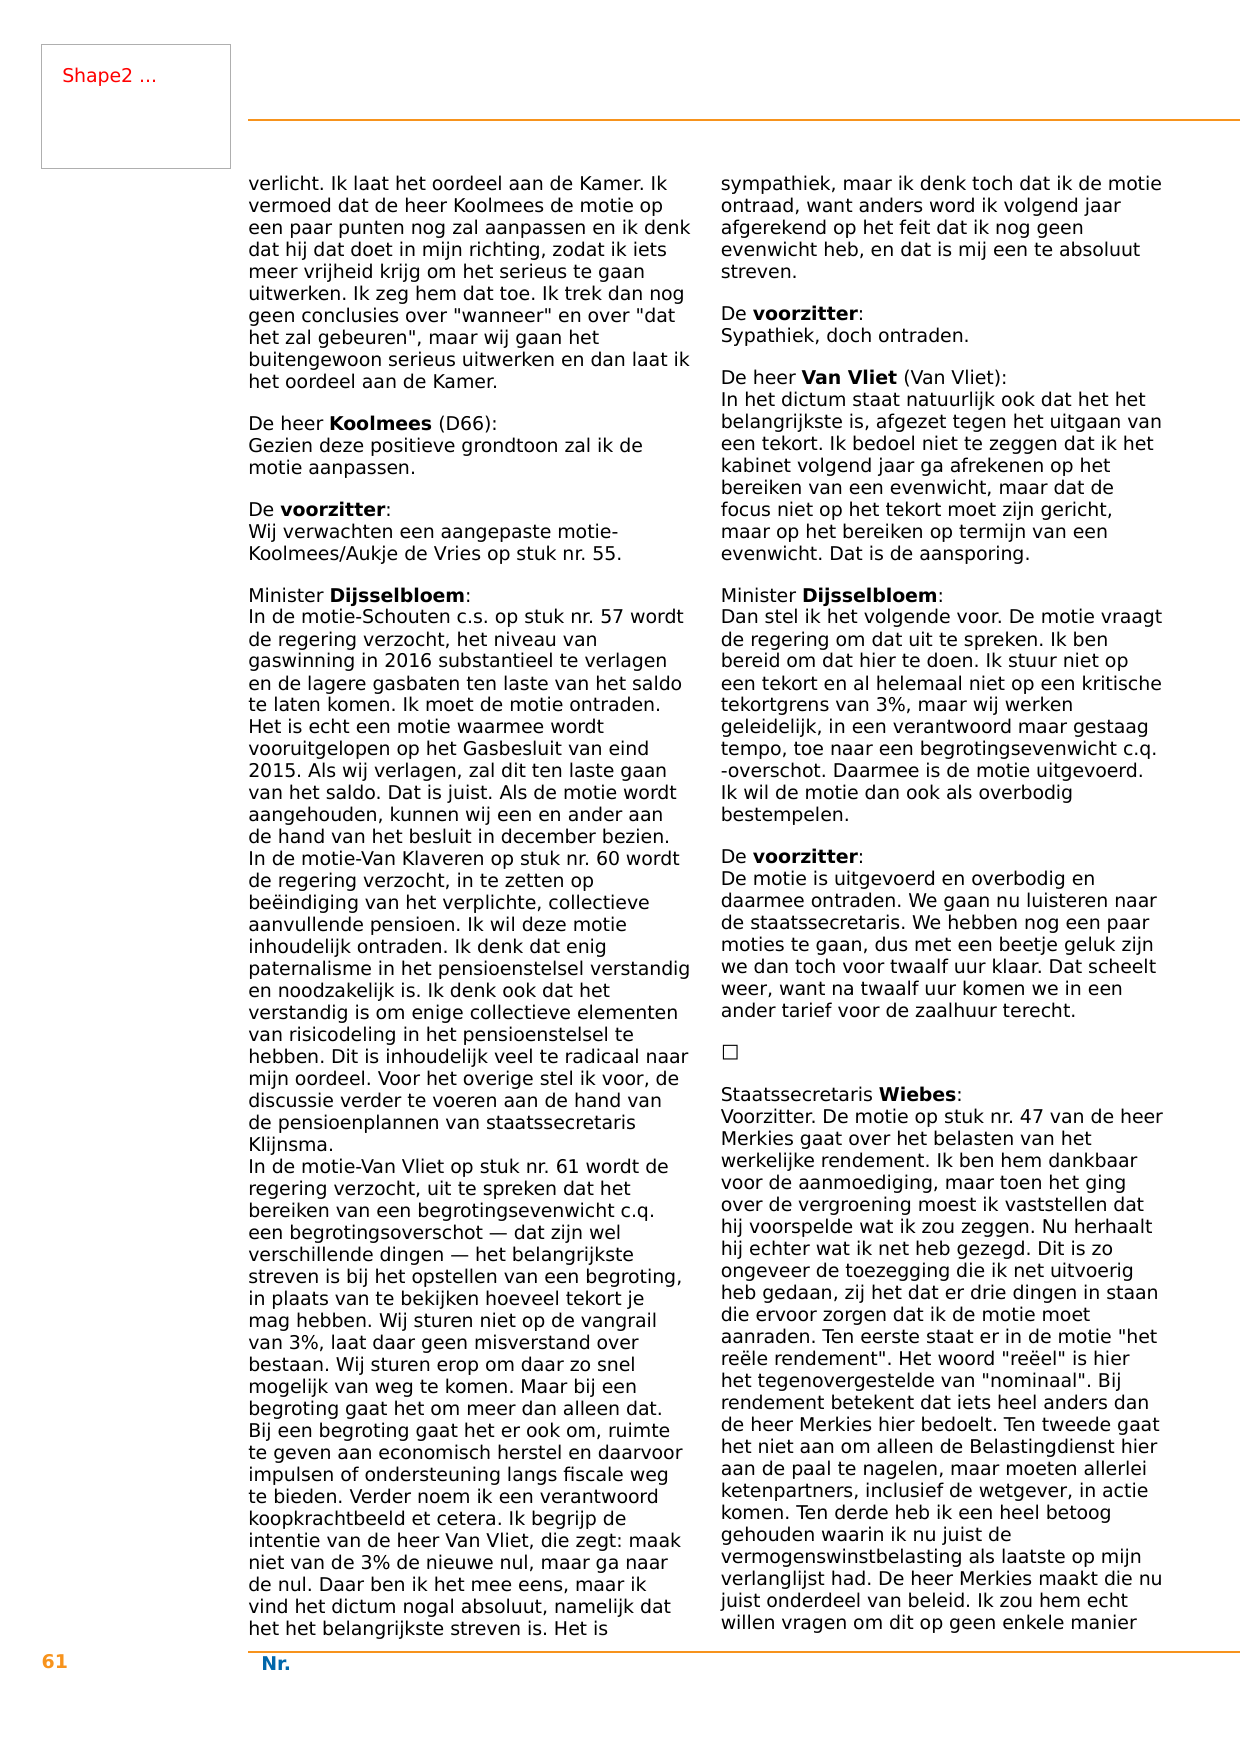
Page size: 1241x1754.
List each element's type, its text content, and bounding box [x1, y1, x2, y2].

text De motie is uitgevoerd en overbodig en daarmee ontraden. We gaan nu luisteren naar de staatssecretaris. We hebben nog een paar moties te gaan, dus met een beetje geluk zijn we dan toch voor twaalf uur klaar. Dat scheelt weer, want na twaalf uur komen we in een ander tarief voor de zaalhuur terecht. [721, 868, 1163, 1022]
text De voorzitter: [721, 303, 1163, 325]
text In het dictum staat natuurlijk ook dat het het belangrijkste is, afgezet tegen het uitgaan van een tekort. Ik bedoel niet te zeggen dat ik het kabinet volgend jaar ga afrekenen op het bereiken van een evenwicht, maar dat de focus niet op het tekort moet zijn gericht, maar op het bereiken op termijn van een evenwicht. Dat is de aansporing. [721, 389, 1163, 564]
text Dan stel ik het volgende voor. De motie vraagt de regering om dat uit te spreken. Ik ben bereid om dat hier te doen. Ik stuur niet op een tekort en al helemaal niet op een kritische tekortgrens van 3%, maar wij werken geleidelijk, in een verantwoord maar gestaag tempo, toe naar een begrotingsevenwicht c.q. -overschot. Daarmee is de motie uitgevoerd. Ik wil de motie dan ook als overbodig bestempelen. [721, 606, 1163, 826]
text Minister Dijsselbloem: [721, 584, 1163, 606]
text De voorzitter: [248, 498, 691, 521]
text De heer Koolmees (D66): [248, 413, 691, 434]
text ⬜ [721, 1042, 1163, 1064]
text Sypathiek, doch ontraden. [721, 325, 1163, 347]
text In de motie-Van Klaveren op stuk nr. 60 wordt de regering verzocht, in te zetten op beëindiging van het verplichte, collectieve aanvullende pensioen. Ik wil deze motie inhoudelijk ontraden. Ik denk dat enig paternalisme in het pensioenstelsel verstandig en noodzakelijk is. Ik denk ook dat het verstandig is om enige collectieve elementen van risicodeling in het pensioenstelsel te hebben. Dit is inhoudelijk veel te radicaal naar mijn oordeel. Voor het overige stel ik voor, de discussie verder te voeren aan de hand van de pensioenplannen van staatssecretaris Klijnsma. [248, 848, 691, 1156]
text verlicht. Ik laat het oordeel aan de Kamer. Ik vermoed dat de heer Koolmees de motie op een paar punten nog zal aanpassen en ik denk dat hij dat doet in mijn richting, zodat ik iets meer vrijheid krijg om het serieus te gaan uitwerken. Ik zeg hem dat toe. Ik trek dan nog geen conclusies over "wanneer" en over "dat het zal gebeuren", maar wij gaan het buitengewoon serieus uitwerken en dan laat ik het oordeel aan de Kamer. [248, 173, 691, 393]
text Voorzitter. De motie op stuk nr. 47 van de heer Merkies gaat over het belasten van het werkelijke rendement. Ik ben hem dankbaar voor de aanmoediging, maar toen het ging over de vergroening moest ik vaststellen dat hij voorspelde wat ik zou zeggen. Nu herhaalt hij echter wat ik net heb gezegd. Dit is zo ongeveer de toezegging die ik net uitvoerig heb gedaan, zij het dat er drie dingen in staan die ervoor zorgen dat ik de motie moet aanraden. Ten eerste staat er in de motie "het reële rendement". Het woord "reëel" is hier het tegenovergestelde van "nominaal". Bij rendement betekent dat iets heel anders dan de heer Merkies hier bedoelt. Ten tweede gaat het niet aan om alleen de Belastingdienst hier aan de paal te nagelen, maar moeten allerlei ketenpartners, inclusief de wetgever, in actie komen. Ten derde heb ik een heel betoog gehouden waarin ik nu juist de vermogenswinstbelasting als laatste op mijn verlanglijst had. De heer Merkies maakt die nu juist onderdeel van beleid. Ik zou hem echt willen vragen om dit op geen enkele manier [721, 1106, 1163, 1633]
text De voorzitter: [721, 846, 1163, 868]
text In de motie-Schouten c.s. op stuk nr. 57 wordt de regering verzocht, het niveau van gaswinning in 2016 substantieel te verlagen en de lagere gasbaten ten laste van het saldo te laten komen. Ik moet de motie ontraden. Het is echt een motie waarmee wordt vooruitgelopen op het Gasbesluit van eind 2015. Als wij verlagen, zal dit ten laste gaan van het saldo. Dat is juist. Als de motie wordt aangehouden, kunnen wij een en ander aan de hand van het besluit in december bezien. [248, 606, 691, 848]
text In de motie-Van Vliet op stuk nr. 61 wordt de regering verzocht, uit te spreken dat het bereiken van een begrotingsevenwicht c.q. een begrotingsoverschot — dat zijn wel verschillende dingen — het belangrijkste streven is bij het opstellen van een begroting, in plaats van te bekijken hoeveel tekort je mag hebben. Wij sturen niet op de vangrail van 3%, laat daar geen misverstand over bestaan. Wij sturen erop om daar zo snel mogelijk van weg te komen. Maar bij een begroting gaat het om meer dan alleen dat. Bij een begroting gaat het er ook om, ruimte te geven aan economisch herstel en daarvoor impulsen of ondersteuning langs fiscale weg te bieden. Verder noem ik een verantwoord koopkrachtbeeld et cetera. Ik begrijp de intentie van de heer Van Vliet, die zegt: maak niet van de 3% de nieuwe nul, maar ga naar de nul. Daar ben ik het mee eens, maar ik vind het dictum nogal absoluut, namelijk dat het het belangrijkste streven is. Het is [248, 1156, 691, 1639]
text Wij verwachten een aangepaste motie-Koolmees/Aukje de Vries op stuk nr. 55. [248, 521, 691, 564]
text De heer Van Vliet (Van Vliet): [721, 367, 1163, 389]
text Minister Dijsselbloem: [248, 584, 691, 606]
text Gezien deze positieve grondtoon zal ik de motie aanpassen. [248, 434, 691, 478]
text Staatssecretaris Wiebes: [721, 1084, 1163, 1106]
text sympathiek, maar ik denk toch dat ik de motie ontraad, want anders word ik volgend jaar afgerekend op het feit dat ik nog geen evenwicht heb, en dat is mij een te absoluut streven. [721, 173, 1163, 283]
